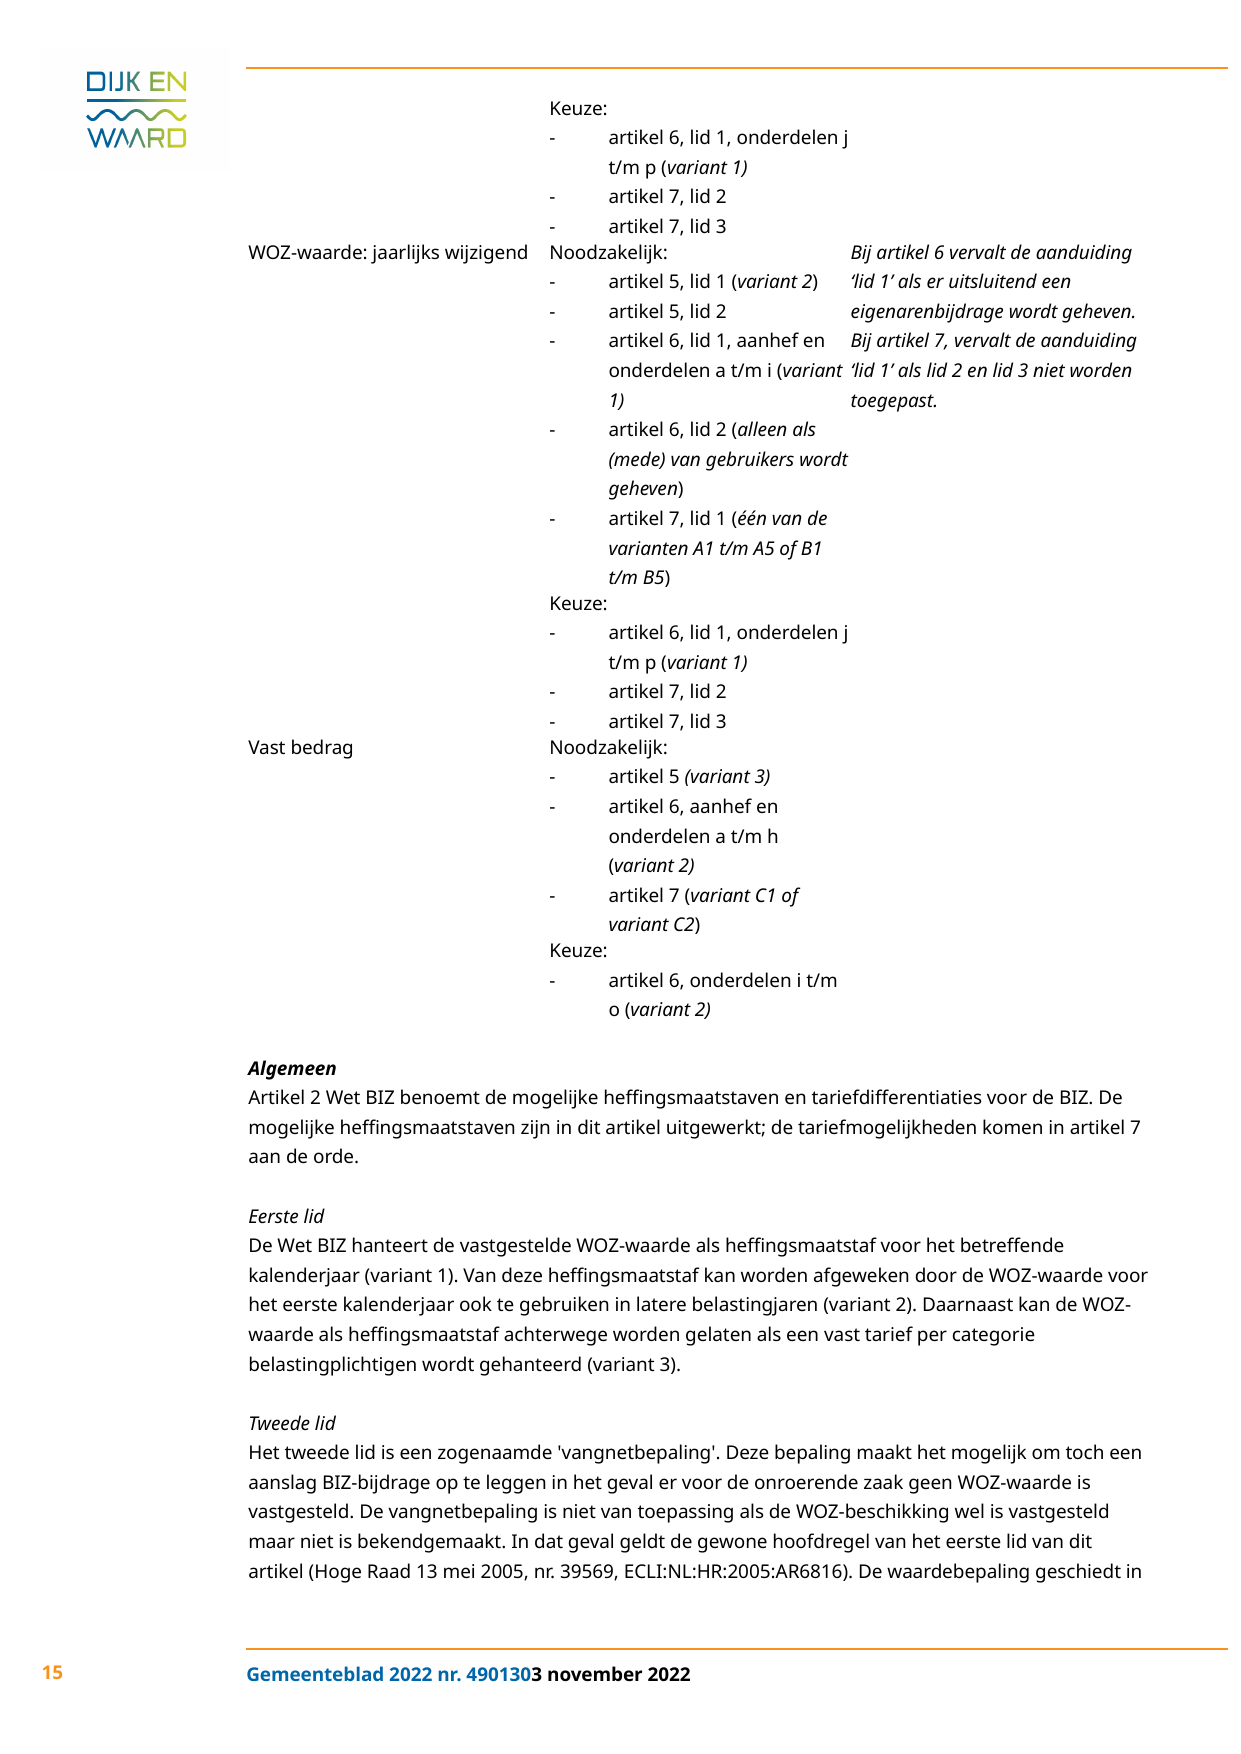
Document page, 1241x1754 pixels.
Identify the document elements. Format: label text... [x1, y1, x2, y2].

table_cell Keuze: artikel 6, onderdelen i t/m o (variant 2) [549, 937, 850, 1022]
table_cell [248, 95, 549, 239]
table_cell Noodzakelijk: artikel 5, lid 1 (variant 2) artikel 5, lid 2 artikel 6, lid 1, aanhef en onderdelen a t/m i (variant 1) artikel 6, lid 2 (alleen als (mede) van gebruikers wordt geheven) artikel 7, lid 1 (één van de varianten A1 t/m A5 of B1 t/m B5) [549, 239, 850, 590]
table_cell Bij artikel 6 vervalt de aanduiding ‘lid 1’ als er uitsluitend een eigenarenbijdrage wordt geheven. Bij artikel 7, vervalt de aanduiding ‘lid 1’ als lid 2 en lid 3 niet worden toegepast. [850, 239, 1152, 590]
text Tweede lid [248, 1410, 1152, 1436]
picture [41, 47, 231, 172]
table_cell Vast bedrag [248, 734, 549, 937]
text Algemeen [248, 1055, 1152, 1081]
text Eerste lid [248, 1203, 1152, 1229]
table_cell Noodzakelijk: artikel 5 (variant 3) artikel 6, aanhef en onderdelen a t/m h (variant 2) artikel 7 (variant C1 of variant C2) [549, 734, 850, 937]
table_cell WOZ-waarde: jaarlijks wijzigend [248, 239, 549, 590]
text De Wet BIZ hanteert de vastgestelde WOZ-waarde als heffingsmaatstaf voor het betreffende kalenderjaar (variant 1). Van deze heffingsmaatstaf kan worden afgeweken door de WOZ-waarde voor het eerste kalenderjaar ook te gebruiken in latere belastingjaren (variant 2). Daarnaast kan de WOZ-waarde als heffingsmaatstaf achterwege worden gelaten als een vast tarief per categorie belastingplichtigen wordt gehanteerd (variant 3). [248, 1232, 1152, 1377]
table_cell [850, 95, 1152, 239]
text Het tweede lid is een zogenaamde 'vangnetbepaling'. Deze bepaling maakt het mogelijk om toch een aanslag BIZ-bijdrage op te leggen in het geval er voor de onroerende zaak geen WOZ-waarde is vastgesteld. De vangnetbepaling is niet van toepassing als de WOZ-beschikking wel is vastgesteld maar niet is bekendgemaakt. In dat geval geldt de gewone hoofdregel van het eerste lid van dit artikel (Hoge Raad 13 mei 2005, nr. 39569, ECLI:NL:HR:2005:AR6816). De waardebepaling geschiedt in [248, 1439, 1152, 1584]
table_cell Keuze: artikel 6, lid 1, onderdelen j t/m p (variant 1) artikel 7, lid 2 artikel 7, lid 3 [549, 95, 850, 239]
text Artikel 2 Wet BIZ benoemt de mogelijke heffingsmaatstaven en tariefdifferentiaties voor de BIZ. De mogelijke heffingsmaatstaven zijn in dit artikel uitgewerkt; de tariefmogelijkheden komen in artikel 7 aan de orde. [248, 1084, 1152, 1169]
table_cell [850, 590, 1152, 734]
table_cell Keuze: artikel 6, lid 1, onderdelen j t/m p (variant 1) artikel 7, lid 2 artikel 7, lid 3 [549, 590, 850, 734]
table_cell [850, 734, 1152, 937]
table_cell [248, 590, 549, 734]
table_cell [248, 937, 549, 1022]
table_cell [850, 937, 1152, 1022]
